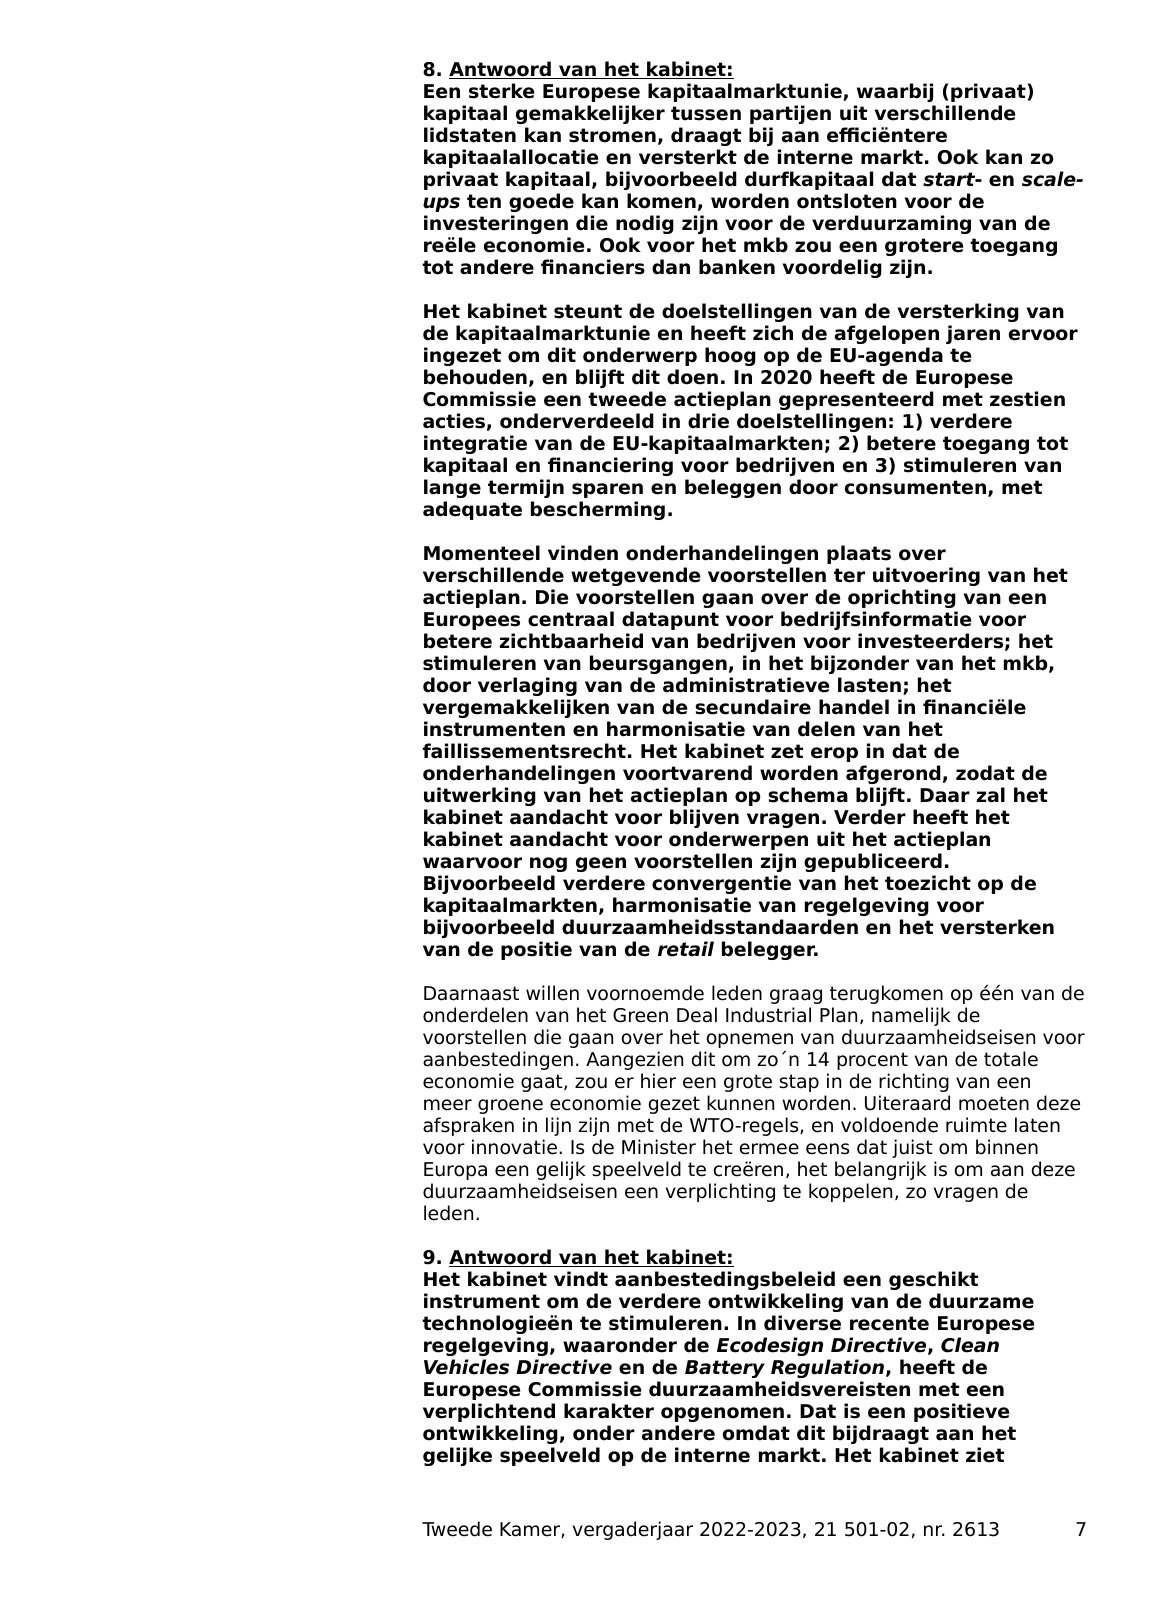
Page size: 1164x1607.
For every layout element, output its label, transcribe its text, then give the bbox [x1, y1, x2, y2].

text 8. Antwoord van het kabinet: [422, 59, 1087, 81]
text Een sterke Europese kapitaalmarktunie, waarbij (privaat) kapitaal gemakkelijker tussen partijen uit verschillende lidstaten kan stromen, draagt bij aan efficiëntere kapitaalallocatie en versterkt de interne markt. Ook kan zo privaat kapitaal, bijvoorbeeld durfkapitaal dat start- en scale-ups ten goede kan komen, worden ontsloten voor de investeringen die nodig zijn voor de verduurzaming van de reële economie. Ook voor het mkb zou een grotere toegang tot andere financiers dan banken voordelig zijn. [422, 81, 1087, 279]
text Het kabinet steunt de doelstellingen van de versterking van de kapitaalmarktunie en heeft zich de afgelopen jaren ervoor ingezet om dit onderwerp hoog op de EU-agenda te behouden, en blijft dit doen. In 2020 heeft de Europese Commissie een tweede actieplan gepresenteerd met zestien acties, onderverdeeld in drie doelstellingen: 1) verdere integratie van de EU-kapitaalmarkten; 2) betere toegang tot kapitaal en financiering voor bedrijven en 3) stimuleren van lange termijn sparen en beleggen door consumenten, met adequate bescherming. [422, 301, 1087, 521]
text 9. Antwoord van het kabinet: [422, 1247, 1087, 1269]
text Het kabinet vindt aanbestedingsbeleid een geschikt instrument om de verdere ontwikkeling van de duurzame technologieën te stimuleren. In diverse recente Europese regelgeving, waaronder de Ecodesign Directive, Clean Vehicles Directive en de Battery Regulation, heeft de Europese Commissie duurzaamheidsvereisten met een verplichtend karakter opgenomen. Dat is een positieve ontwikkeling, onder andere omdat dit bijdraagt aan het gelijke speelveld op de interne markt. Het kabinet ziet [422, 1269, 1087, 1467]
text Momenteel vinden onderhandelingen plaats over verschillende wetgevende voorstellen ter uitvoering van het actieplan. Die voorstellen gaan over de oprichting van een Europees centraal datapunt voor bedrijfsinformatie voor betere zichtbaarheid van bedrijven voor investeerders; het stimuleren van beursgangen, in het bijzonder van het mkb, door verlaging van de administratieve lasten; het vergemakkelijken van de secundaire handel in financiële instrumenten en harmonisatie van delen van het faillissementsrecht. Het kabinet zet erop in dat de onderhandelingen voortvarend worden afgerond, zodat de uitwerking van het actieplan op schema blijft. Daar zal het kabinet aandacht voor blijven vragen. Verder heeft het kabinet aandacht voor onderwerpen uit het actieplan waarvoor nog geen voorstellen zijn gepubliceerd. Bijvoorbeeld verdere convergentie van het toezicht op de kapitaalmarkten, harmonisatie van regelgeving voor bijvoorbeeld duurzaamheidsstandaarden en het versterken van de positie van de retail belegger. [422, 543, 1087, 961]
text Daarnaast willen voornoemde leden graag terugkomen op één van de onderdelen van het Green Deal Industrial Plan, namelijk de voorstellen die gaan over het opnemen van duurzaamheidseisen voor aanbestedingen. Aangezien dit om zo´n 14 procent van de totale economie gaat, zou er hier een grote stap in de richting van een meer groene economie gezet kunnen worden. Uiteraard moeten deze afspraken in lijn zijn met de WTO-regels, en voldoende ruimte laten voor innovatie. Is de Minister het ermee eens dat juist om binnen Europa een gelijk speelveld te creëren, het belangrijk is om aan deze duurzaamheidseisen een verplichting te koppelen, zo vragen de leden. [422, 983, 1087, 1224]
